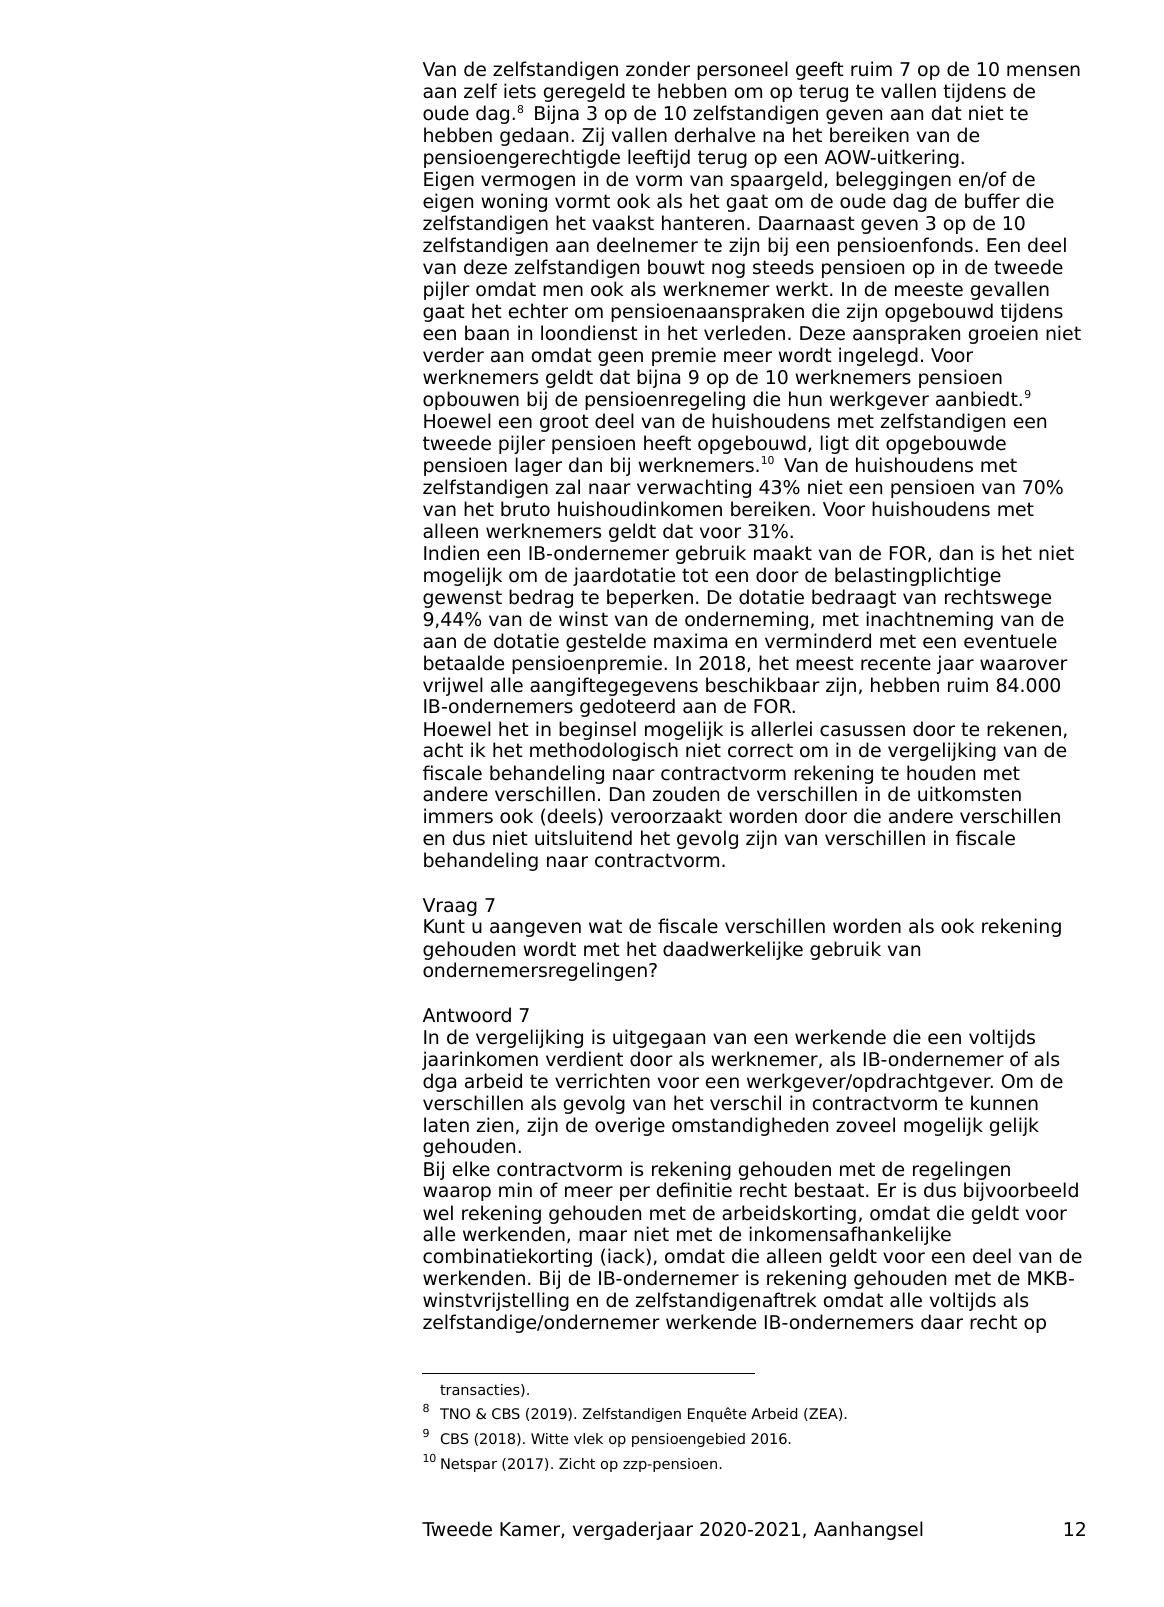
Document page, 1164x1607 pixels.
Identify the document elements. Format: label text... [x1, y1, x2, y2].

text Hoewel het in beginsel mogelijk is allerlei casussen door te rekenen, acht ik het methodologisch niet correct om in de vergelijking van de fiscale behandeling naar contractvorm rekening te houden met andere verschillen. Dan zouden de verschillen in de uitkomsten immers ook (deels) veroorzaakt worden door die andere verschillen en dus niet uitsluitend het gevolg zijn van verschillen in fiscale behandeling naar contractvorm. [422, 718, 1087, 872]
text In de vergelijking is uitgegaan van een werkende die een voltijds jaarinkomen verdient door als werknemer, als IB-ondernemer of als dga arbeid te verrichten voor een werkgever/opdrachtgever. Om de verschillen als gevolg van het verschil in contractvorm te kunnen laten zien, zijn de overige omstandigheden zoveel mogelijk gelijk gehouden. [422, 1027, 1087, 1158]
text transacties). [422, 1382, 1087, 1399]
text Antwoord 7 [422, 1004, 1087, 1027]
text Kunt u aangeven wat de fiscale verschillen worden als ook rekening gehouden wordt met het daadwerkelijke gebruik van ondernemersregelingen? [422, 916, 1087, 982]
text Netspar (2017). Zicht op zzp-pensioen. [422, 1452, 1087, 1474]
text Hoewel een groot deel van de huishoudens met zelfstandigen een tweede pijler pensioen heeft opgebouwd, ligt dit opgebouwde pensioen lager dan bij werknemers. Van de huishoudens met zelfstandigen zal naar verwachting 43% niet een pensioen van 70% van het bruto huishoudinkomen bereiken. Voor huishoudens met alleen werknemers geldt dat voor 31%. [422, 411, 1087, 543]
text CBS (2018). Witte vlek op pensioengebied 2016. [422, 1427, 1087, 1449]
text Eigen vermogen in de vorm van spaargeld, beleggingen en/of de eigen woning vormt ook als het gaat om de oude dag de buffer die zelfstandigen het vaakst hanteren. Daarnaast geven 3 op de 10 zelfstandigen aan deelnemer te zijn bij een pensioenfonds. Een deel van deze zelfstandigen bouwt nog steeds pensioen op in de tweede pijler omdat men ook als werknemer werkt. In de meeste gevallen gaat het echter om pensioenaanspraken die zijn opgebouwd tijdens een baan in loondienst in het verleden. Deze aanspraken groeien niet verder aan omdat geen premie meer wordt ingelegd. Voor werknemers geldt dat bijna 9 op de 10 werknemers pensioen opbouwen bij de pensioenregeling die hun werkgever aanbiedt. [422, 169, 1087, 411]
text Bij elke contractvorm is rekening gehouden met de regelingen waarop min of meer per definitie recht bestaat. Er is dus bijvoorbeeld wel rekening gehouden met de arbeidskorting, omdat die geldt voor alle werkenden, maar niet met de inkomensafhankelijke combinatiekorting (iack), omdat die alleen geldt voor een deel van de werkenden. Bij de IB-ondernemer is rekening gehouden met de MKB-winstvrijstelling en de zelfstandigenaftrek omdat alle voltijds als zelfstandige/ondernemer werkende IB-ondernemers daar recht op [422, 1158, 1087, 1334]
text TNO & CBS (2019). Zelfstandigen Enquête Arbeid (ZEA). [422, 1402, 1087, 1424]
text Van de zelfstandigen zonder personeel geeft ruim 7 op de 10 mensen aan zelf iets geregeld te hebben om op terug te vallen tijdens de oude dag. Bijna 3 op de 10 zelfstandigen geven aan dat niet te hebben gedaan. Zij vallen derhalve na het bereiken van de pensioengerechtigde leeftijd terug op een AOW-uitkering. [422, 59, 1087, 169]
text Vraag 7 [422, 894, 1087, 916]
text Indien een IB-ondernemer gebruik maakt van de FOR, dan is het niet mogelijk om de jaardotatie tot een door de belastingplichtige gewenst bedrag te beperken. De dotatie bedraagt van rechtswege 9,44% van de winst van de onderneming, met inachtneming van de aan de dotatie gestelde maxima en verminderd met een eventuele betaalde pensioenpremie. In 2018, het meest recente jaar waarover vrijwel alle aangiftegegevens beschikbaar zijn, hebben ruim 84.000 IB-ondernemers gedoteerd aan de FOR. [422, 543, 1087, 718]
